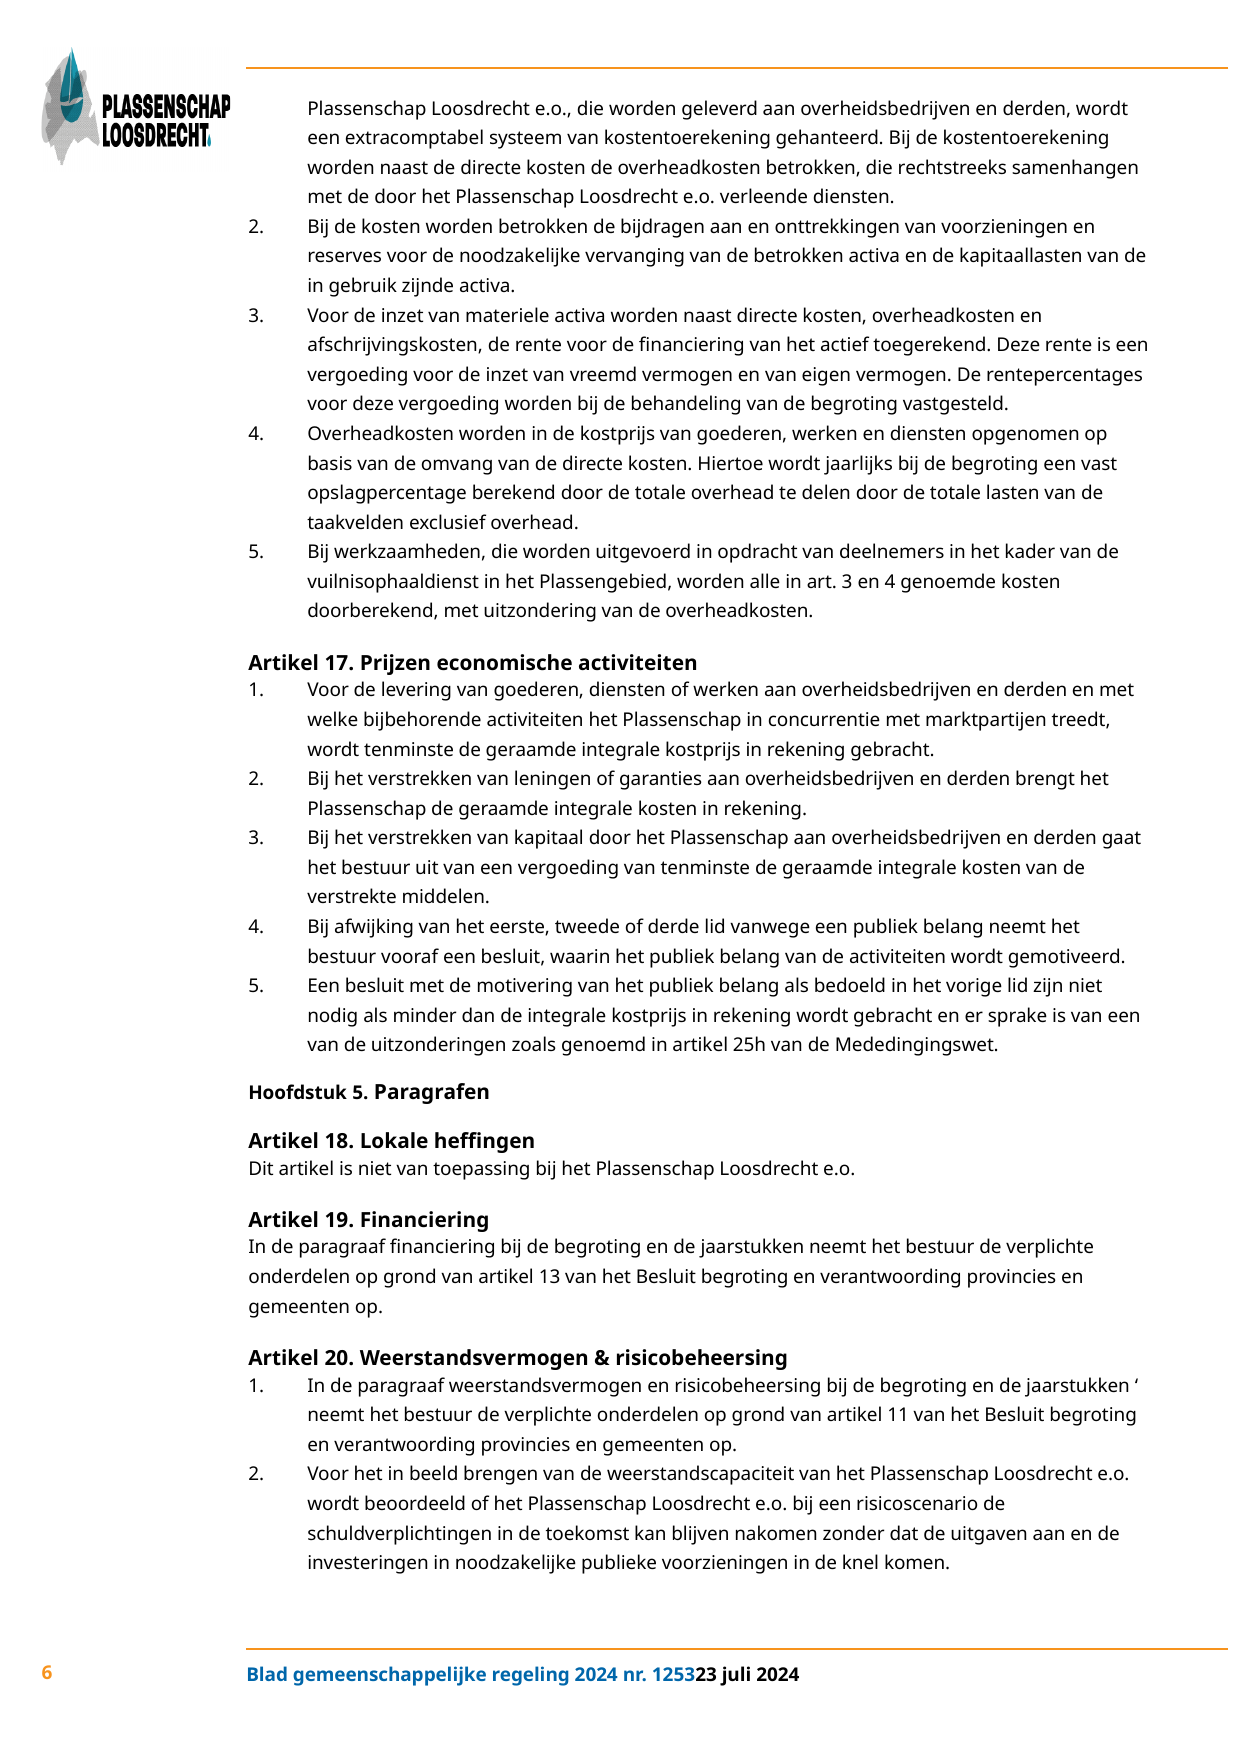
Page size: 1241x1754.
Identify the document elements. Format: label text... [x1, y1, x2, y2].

text In de paragraaf financiering bij de begroting en de jaarstukken neemt het bestuur de verplichte onderdelen op grond van artikel 13 van het Besluit begroting en verantwoording provincies en gemeenten op. [248, 1234, 1152, 1319]
text Artikel 18. Lokale heffingen [248, 1126, 1152, 1155]
list Voor de inzet van materiele activa worden naast directe kosten, overheadkosten en afschrijvingskosten, de rente voor de financiering van het actief toegerekend. Deze rente is een vergoeding voor de inzet van vreemd vermogen en van eigen vermogen. De rentepercentages voor deze vergoeding worden bij de behandeling van de begroting vastgesteld. [248, 302, 1152, 416]
list Plassenschap Loosdrecht e.o., die worden geleverd aan overheidsbedrijven en derden, wordt een extracomptabel systeem van kostentoerekening gehanteerd. Bij de kostentoerekening worden naast de directe kosten de overheadkosten betrokken, die rechtstreeks samenhangen met de door het Plassenschap Loosdrecht e.o. verleende diensten. [248, 95, 1152, 209]
list Bij het verstrekken van kapitaal door het Plassenschap aan overheidsbedrijven en derden gaat het bestuur uit van een vergoeding van tenminste de geraamde integrale kosten van de verstrekte middelen. [248, 824, 1152, 909]
list Voor de levering van goederen, diensten of werken aan overheidsbedrijven en derden en met welke bijbehorende activiteiten het Plassenschap in concurrentie met marktpartijen treedt, wordt tenminste de geraamde integrale kostprijs in rekening gebracht. [248, 677, 1152, 761]
list Bij werkzaamheden, die worden uitgevoerd in opdracht van deelnemers in het kader van de vuilnisophaaldienst in het Plassengebied, worden alle in art. 3 en 4 genoemde kosten doorberekend, met uitzondering van de overheadkosten. [248, 538, 1152, 623]
text Dit artikel is niet van toepassing bij het Plassenschap Loosdrecht e.o. [248, 1155, 1152, 1181]
text Artikel 17. Prijzen economische activiteiten [248, 648, 1152, 677]
list Bij de kosten worden betrokken de bijdragen aan en onttrekkingen van voorzieningen en reserves voor de noodzakelijke vervanging van de betrokken activa en de kapitaallasten van de in gebruik zijnde activa. [248, 213, 1152, 298]
text Artikel 19. Financiering [248, 1205, 1152, 1234]
text Hoofdstuk 5. Paragrafen [248, 1077, 1152, 1106]
list Bij afwijking van het eerste, tweede of derde lid vanwege een publiek belang neemt het bestuur vooraf een besluit, waarin het publiek belang van de activiteiten wordt gemotiveerd. [248, 913, 1152, 968]
list Voor het in beeld brengen van de weerstandscapaciteit van het Plassenschap Loosdrecht e.o. wordt beoordeeld of het Plassenschap Loosdrecht e.o. bij een risicoscenario de schuldverplichtingen in de toekomst kan blijven nakomen zonder dat de uitgaven aan en de investeringen in noodzakelijke publieke voorzieningen in de knel komen. [248, 1461, 1152, 1575]
picture [41, 47, 231, 172]
list Een besluit met de motivering van het publiek belang als bedoeld in het vorige lid zijn niet nodig als minder dan de integrale kostprijs in rekening wordt gebracht en er sprake is van een van de uitzonderingen zoals genoemd in artikel 25h van de Mededingingswet. [248, 972, 1152, 1057]
text Artikel 20. Weerstandsvermogen & risicobeheersing [248, 1343, 1152, 1372]
list Bij het verstrekken van leningen of garanties aan overheidsbedrijven en derden brengt het Plassenschap de geraamde integrale kosten in rekening. [248, 765, 1152, 821]
list Overheadkosten worden in de kostprijs van goederen, werken en diensten opgenomen op basis van de omvang van de directe kosten. Hiertoe wordt jaarlijks bij de begroting een vast opslagpercentage berekend door de totale overhead te delen door de totale lasten van de taakvelden exclusief overhead. [248, 420, 1152, 535]
list In de paragraaf weerstandsvermogen en risicobeheersing bij de begroting en de jaarstukken ‘ neemt het bestuur de verplichte onderdelen op grond van artikel 11 van het Besluit begroting en verantwoording provincies en gemeenten op. [248, 1372, 1152, 1457]
